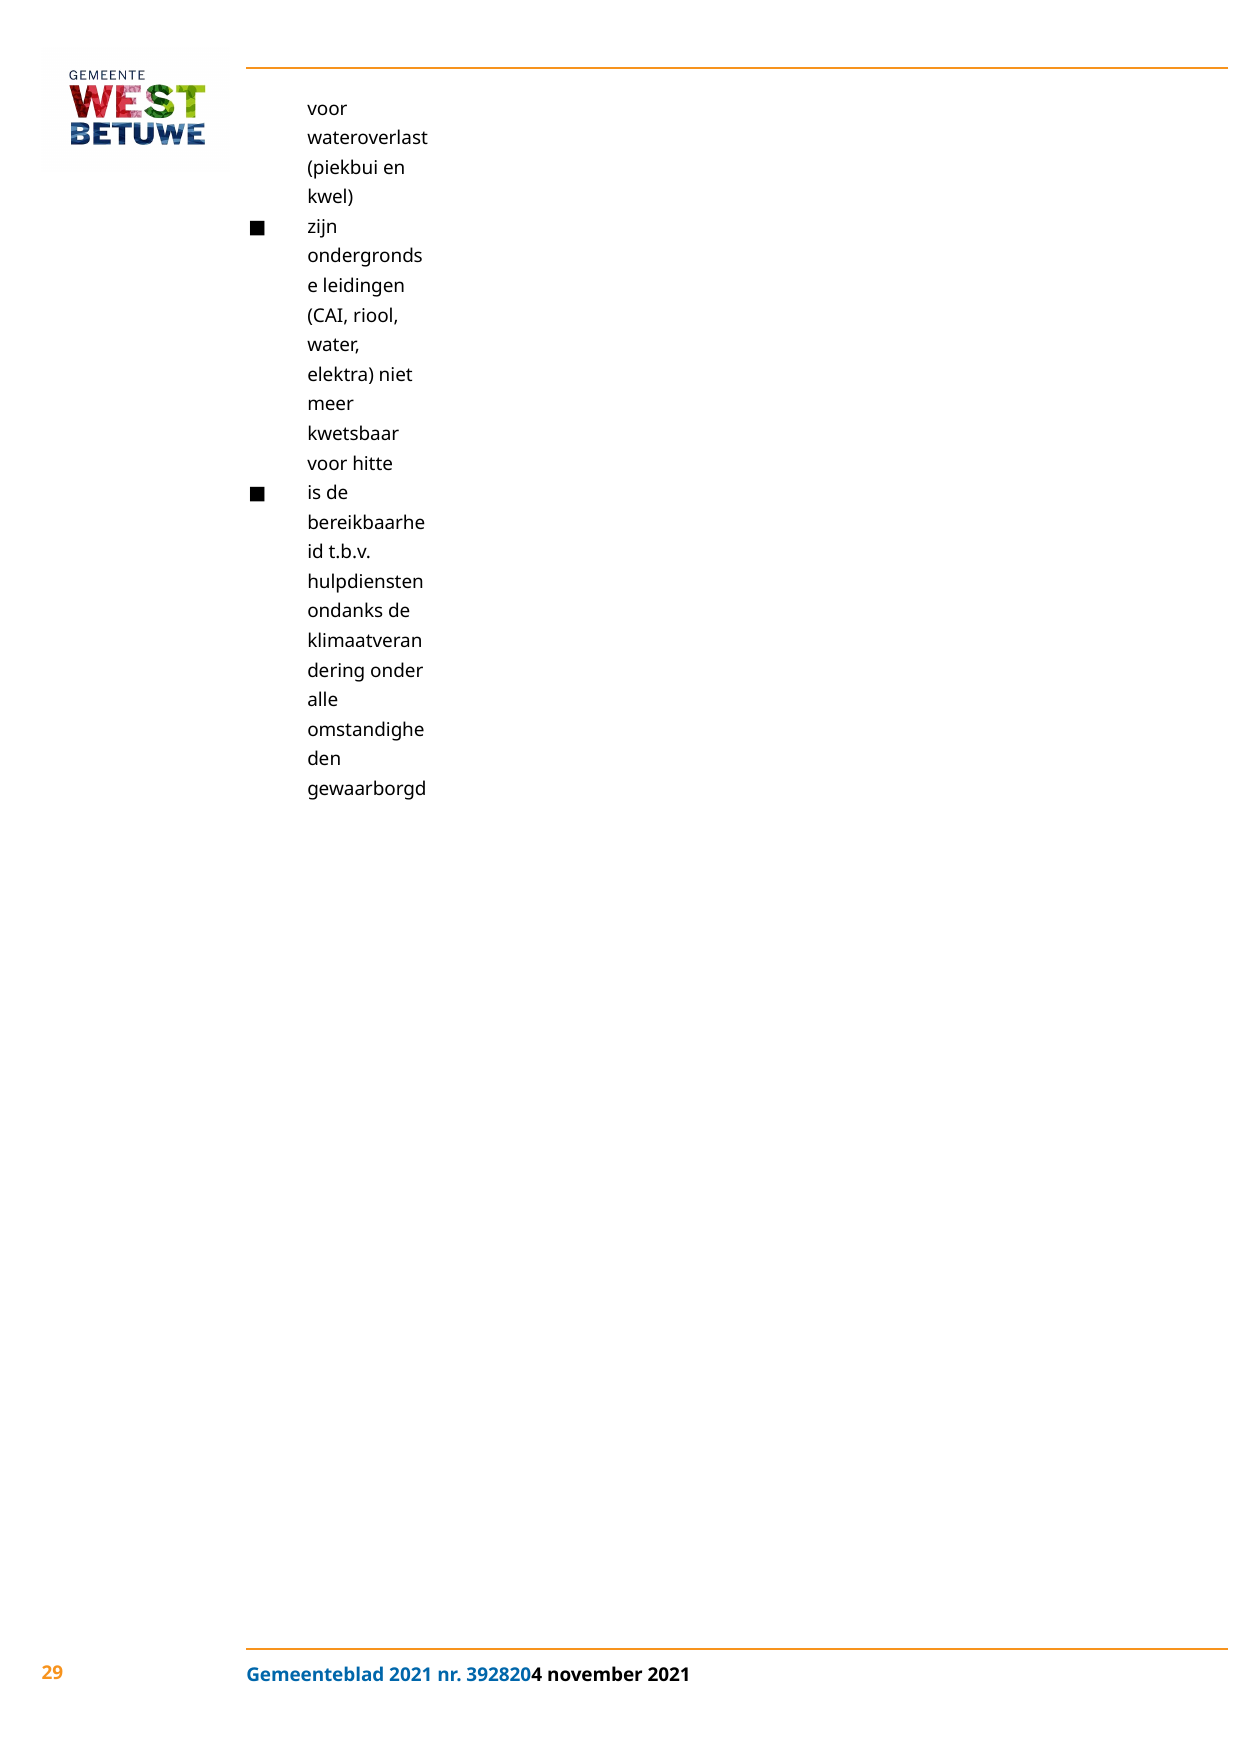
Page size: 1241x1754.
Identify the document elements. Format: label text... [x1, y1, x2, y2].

table_cell [609, 95, 790, 801]
table_cell [971, 95, 1152, 801]
table_cell [429, 95, 609, 801]
picture [41, 47, 231, 172]
table_cell voor wateroverlast (piekbui en kwel) zijn ondergrondse leidingen (CAI, riool, water, elektra) niet meer kwetsbaar voor hitte is de bereikbaarheid t.b.v. hulpdiensten ondanks de klimaatverandering onder alle omstandigheden gewaarborgd [248, 95, 429, 801]
table_cell [790, 95, 971, 801]
